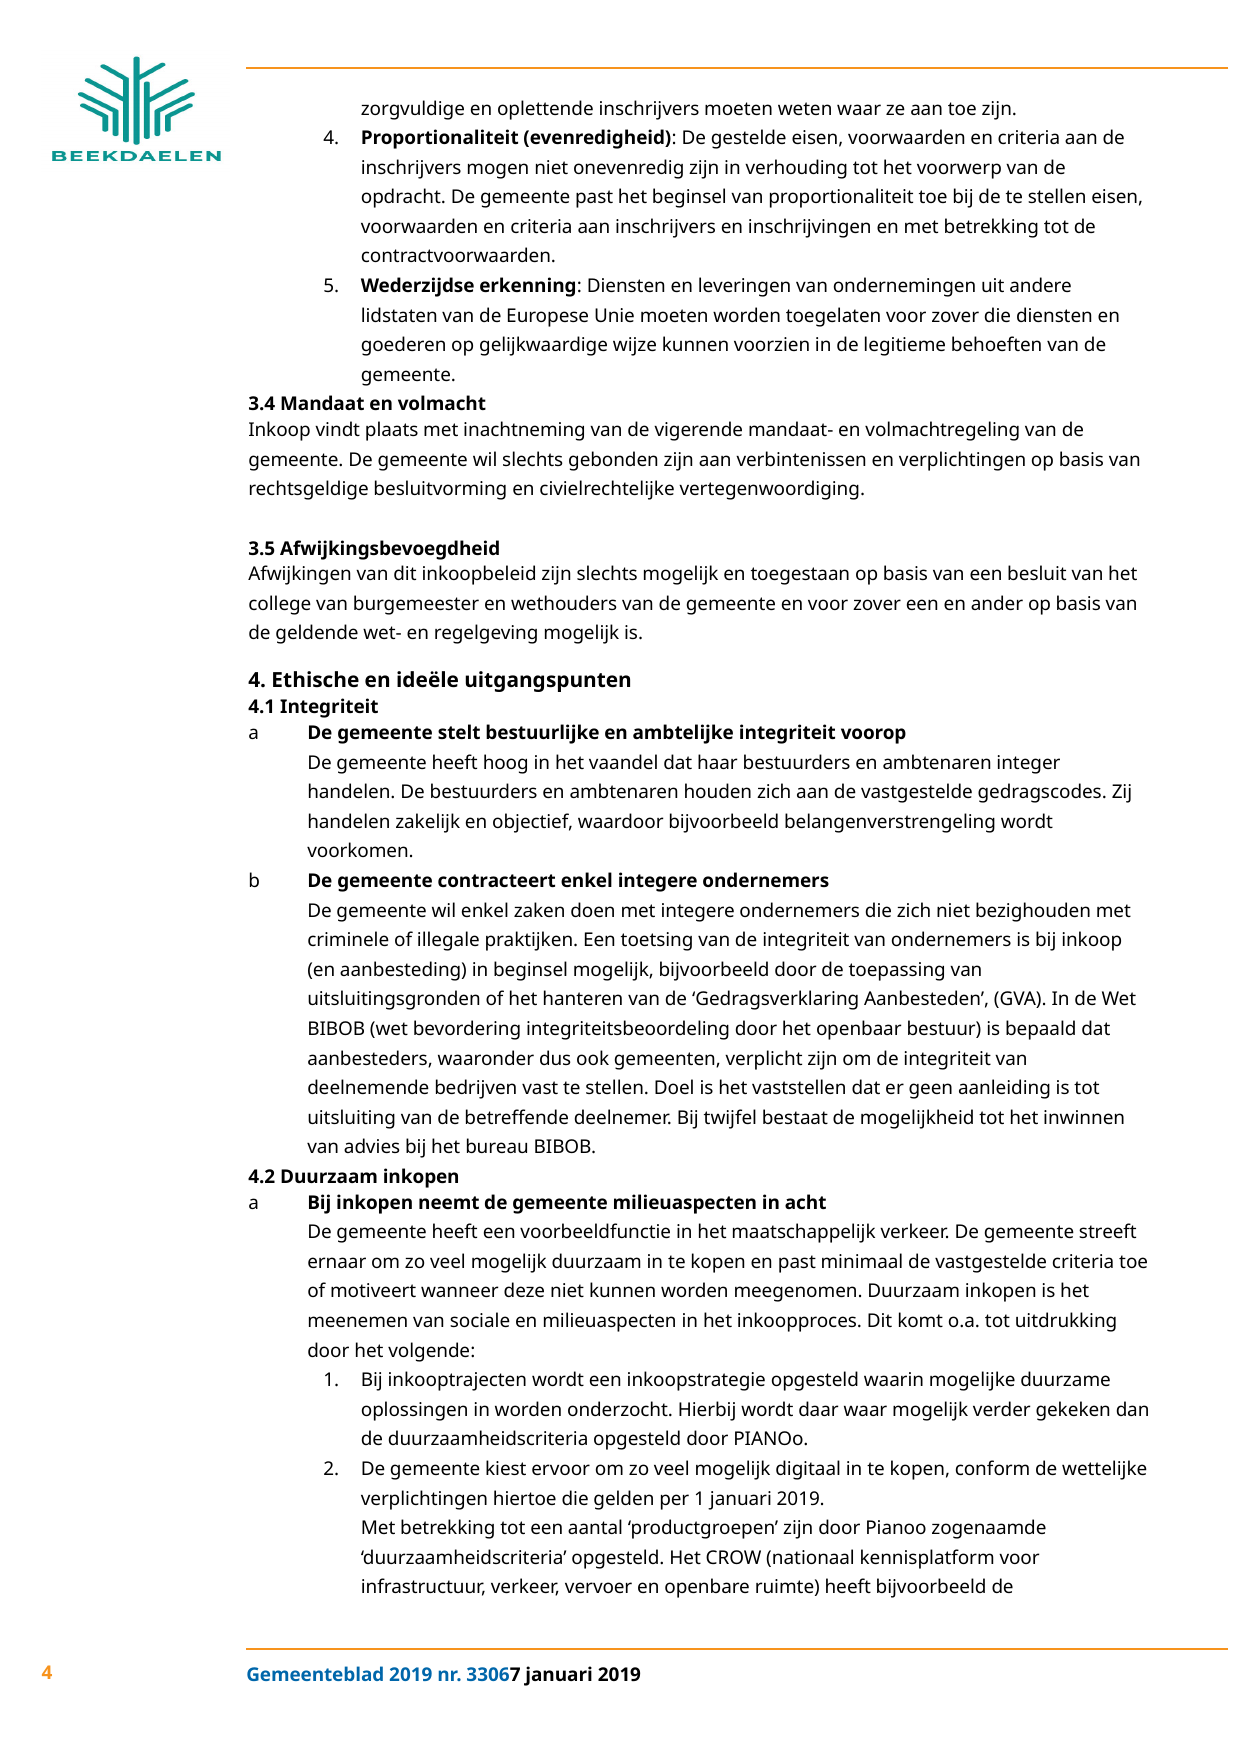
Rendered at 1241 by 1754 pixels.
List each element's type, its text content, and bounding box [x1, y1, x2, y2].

list Wederzijdse erkenning: Diensten en leveringen van ondernemingen uit andere lidstaten van de Europese Unie moeten worden toegelaten voor zover die diensten en goederen op gelijkwaardige wijze kunnen voorzien in de legitieme behoeften van de gemeente. [323, 272, 1152, 387]
list Bij inkopen neemt de gemeente milieuaspecten in acht [248, 1189, 1152, 1214]
text 4.2 Duurzaam inkopen [248, 1163, 1152, 1189]
list De gemeente stelt bestuurlijke en ambtelijke integriteit voorop [248, 719, 1152, 745]
picture [41, 47, 231, 172]
text Afwijkingen van dit inkoopbeleid zijn slechts mogelijk en toegestaan op basis van een besluit van het college van burgemeester en wethouders van de gemeente en voor zover een en ander op basis van de geldende wet- en regelgeving mogelijk is. [248, 560, 1152, 645]
text Inkoop vindt plaats met inachtneming van de vigerende mandaat- en volmachtregeling van de gemeente. De gemeente wil slechts gebonden zijn aan verbintenissen en verplichtingen op basis van rechtsgeldige besluitvorming en civielrechtelijke vertegenwoordiging. [248, 416, 1152, 501]
list De gemeente wil enkel zaken doen met integere ondernemers die zich niet bezighouden met criminele of illegale praktijken. Een toetsing van de integriteit van ondernemers is bij inkoop (en aanbesteding) in beginsel mogelijk, bijvoorbeeld door de toepassing van uitsluitingsgronden of het hanteren van de ‘Gedragsverklaring Aanbesteden’, (GVA). In de Wet BIBOB (wet bevordering integriteitsbeoordeling door het openbaar bestuur) is bepaald dat aanbesteders, waaronder dus ook gemeenten, verplicht zijn om de integriteit van deelnemende bedrijven vast te stellen. Doel is het vaststellen dat er geen aanleiding is tot uitsluiting van de betreffende deelnemer. Bij twijfel bestaat de mogelijkheid tot het inwinnen van advies bij het bureau BIBOB. [248, 897, 1152, 1159]
list De gemeente kiest ervoor om zo veel mogelijk digitaal in te kopen, conform de wettelijke verplichtingen hiertoe die gelden per 1 januari 2019. [323, 1455, 1152, 1510]
list De gemeente contracteert enkel integere ondernemers [248, 867, 1152, 893]
list De gemeente heeft een voorbeeldfunctie in het maatschappelijk verkeer. De gemeente streeft ernaar om zo veel mogelijk duurzaam in te kopen en past minimaal de vastgestelde criteria toe of motiveert wanneer deze niet kunnen worden meegenomen. Duurzaam inkopen is het meenemen van sociale en milieuaspecten in het inkoopproces. Dit komt o.a. tot uitdrukking door het volgende: [248, 1218, 1152, 1362]
text 3.4 Mandaat en volmacht [248, 391, 1152, 416]
text 3.5 Afwijkingsbevoegdheid [248, 535, 1152, 560]
list Bij inkooptrajecten wordt een inkoopstrategie opgesteld waarin mogelijke duurzame oplossingen in worden onderzocht. Hierbij wordt daar waar mogelijk verder gekeken dan de duurzaamheidscriteria opgesteld door PIANOo. [323, 1366, 1152, 1451]
list zorgvuldige en oplettende inschrijvers moeten weten waar ze aan toe zijn. [323, 95, 1152, 121]
list De gemeente heeft hoog in het vaandel dat haar bestuurders en ambtenaren integer handelen. De bestuurders en ambtenaren houden zich aan de vastgestelde gedragscodes. Zij handelen zakelijk en objectief, waardoor bijvoorbeeld belangenverstrengeling wordt voorkomen. [248, 749, 1152, 863]
text 4.1 Integriteit [248, 694, 1152, 719]
list Met betrekking tot een aantal ‘productgroepen’ zijn door Pianoo zogenaamde ‘duurzaamheidscriteria’ opgesteld. Het CROW (nationaal kennisplatform voor infrastructuur, verkeer, vervoer en openbare ruimte) heeft bijvoorbeeld de [323, 1514, 1152, 1599]
list Proportionaliteit (evenredigheid): De gestelde eisen, voorwaarden en criteria aan de inschrijvers mogen niet onevenredig zijn in verhouding tot het voorwerp van de opdracht. De gemeente past het beginsel van proportionaliteit toe bij de te stellen eisen, voorwaarden en criteria aan inschrijvers en inschrijvingen en met betrekking tot de contractvoorwaarden. [323, 124, 1152, 268]
text 4. Ethische en ideële uitgangspunten [248, 665, 1152, 694]
